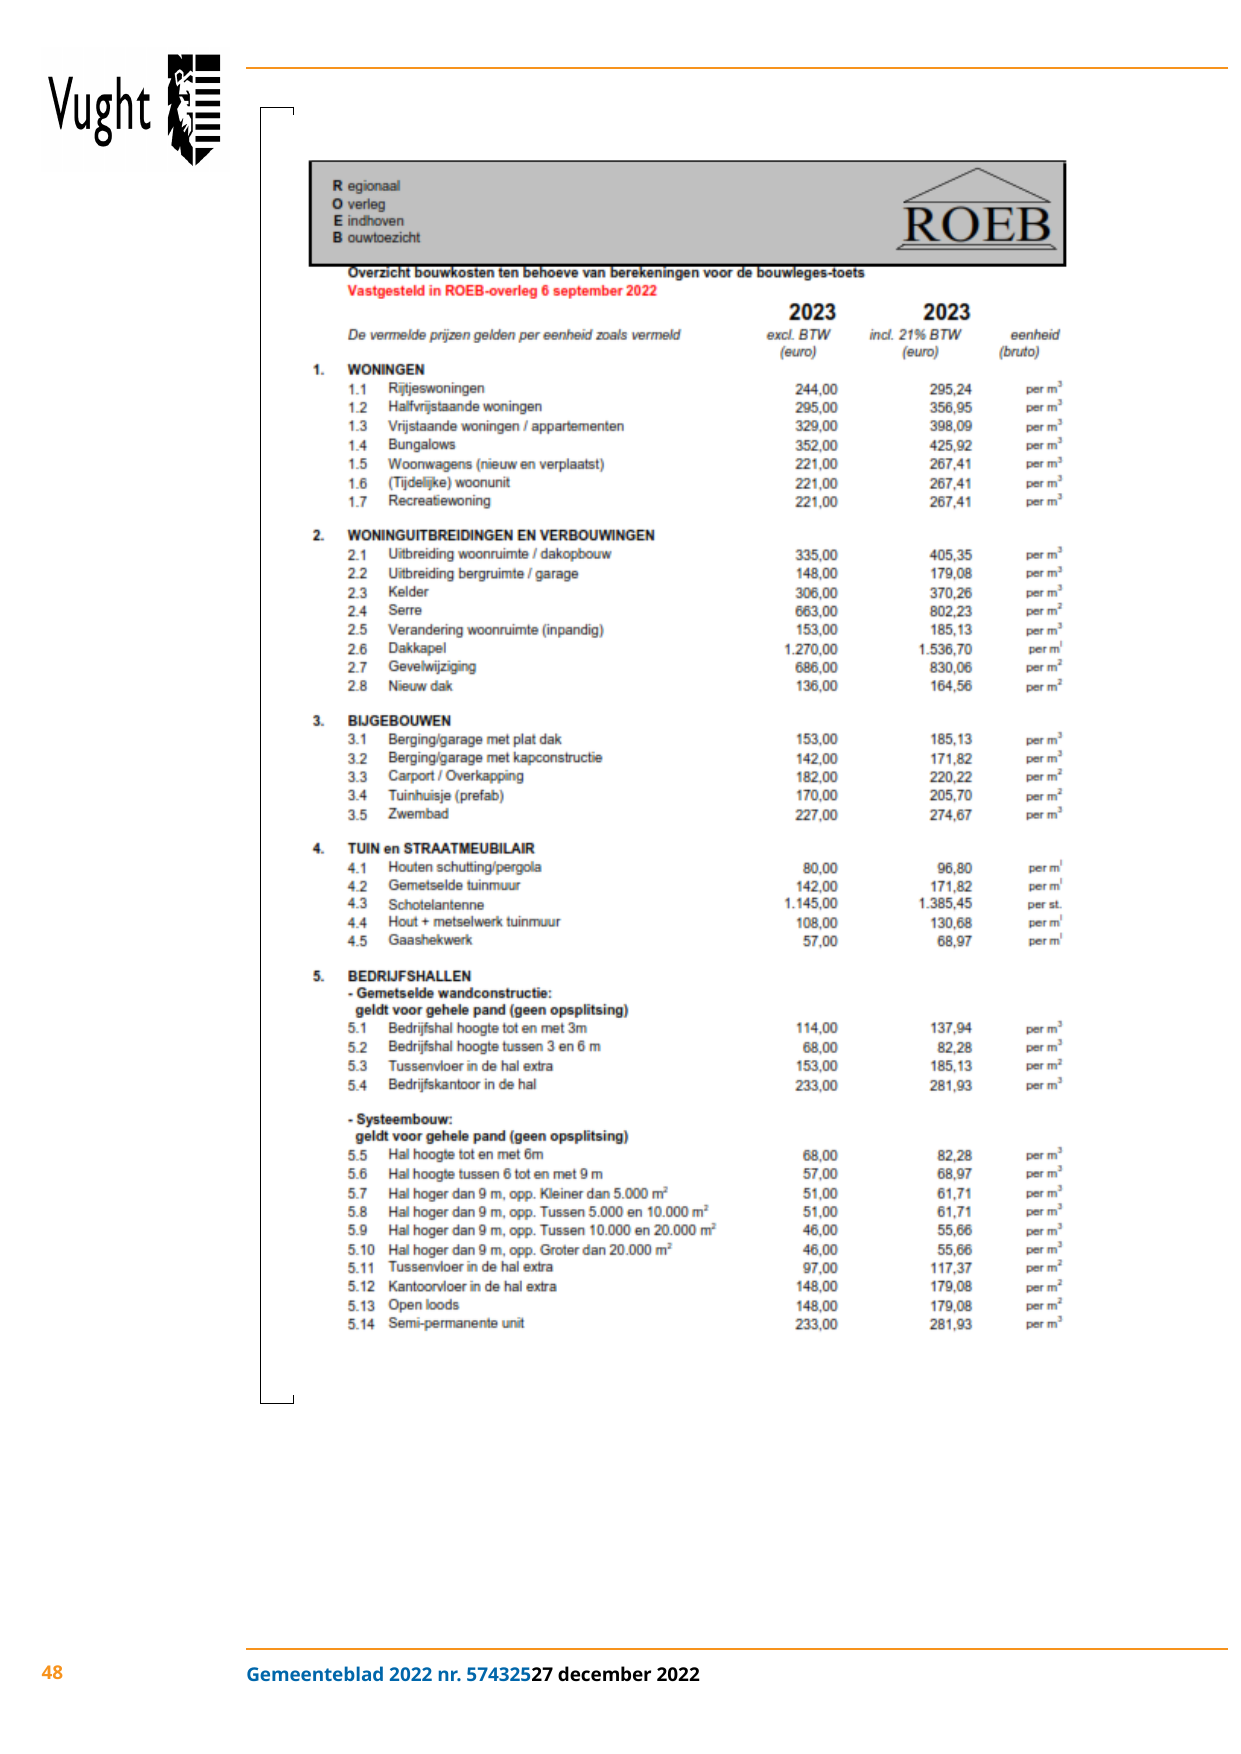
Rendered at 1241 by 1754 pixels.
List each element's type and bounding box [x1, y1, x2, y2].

picture [268, 115, 1173, 1395]
picture [41, 47, 231, 172]
